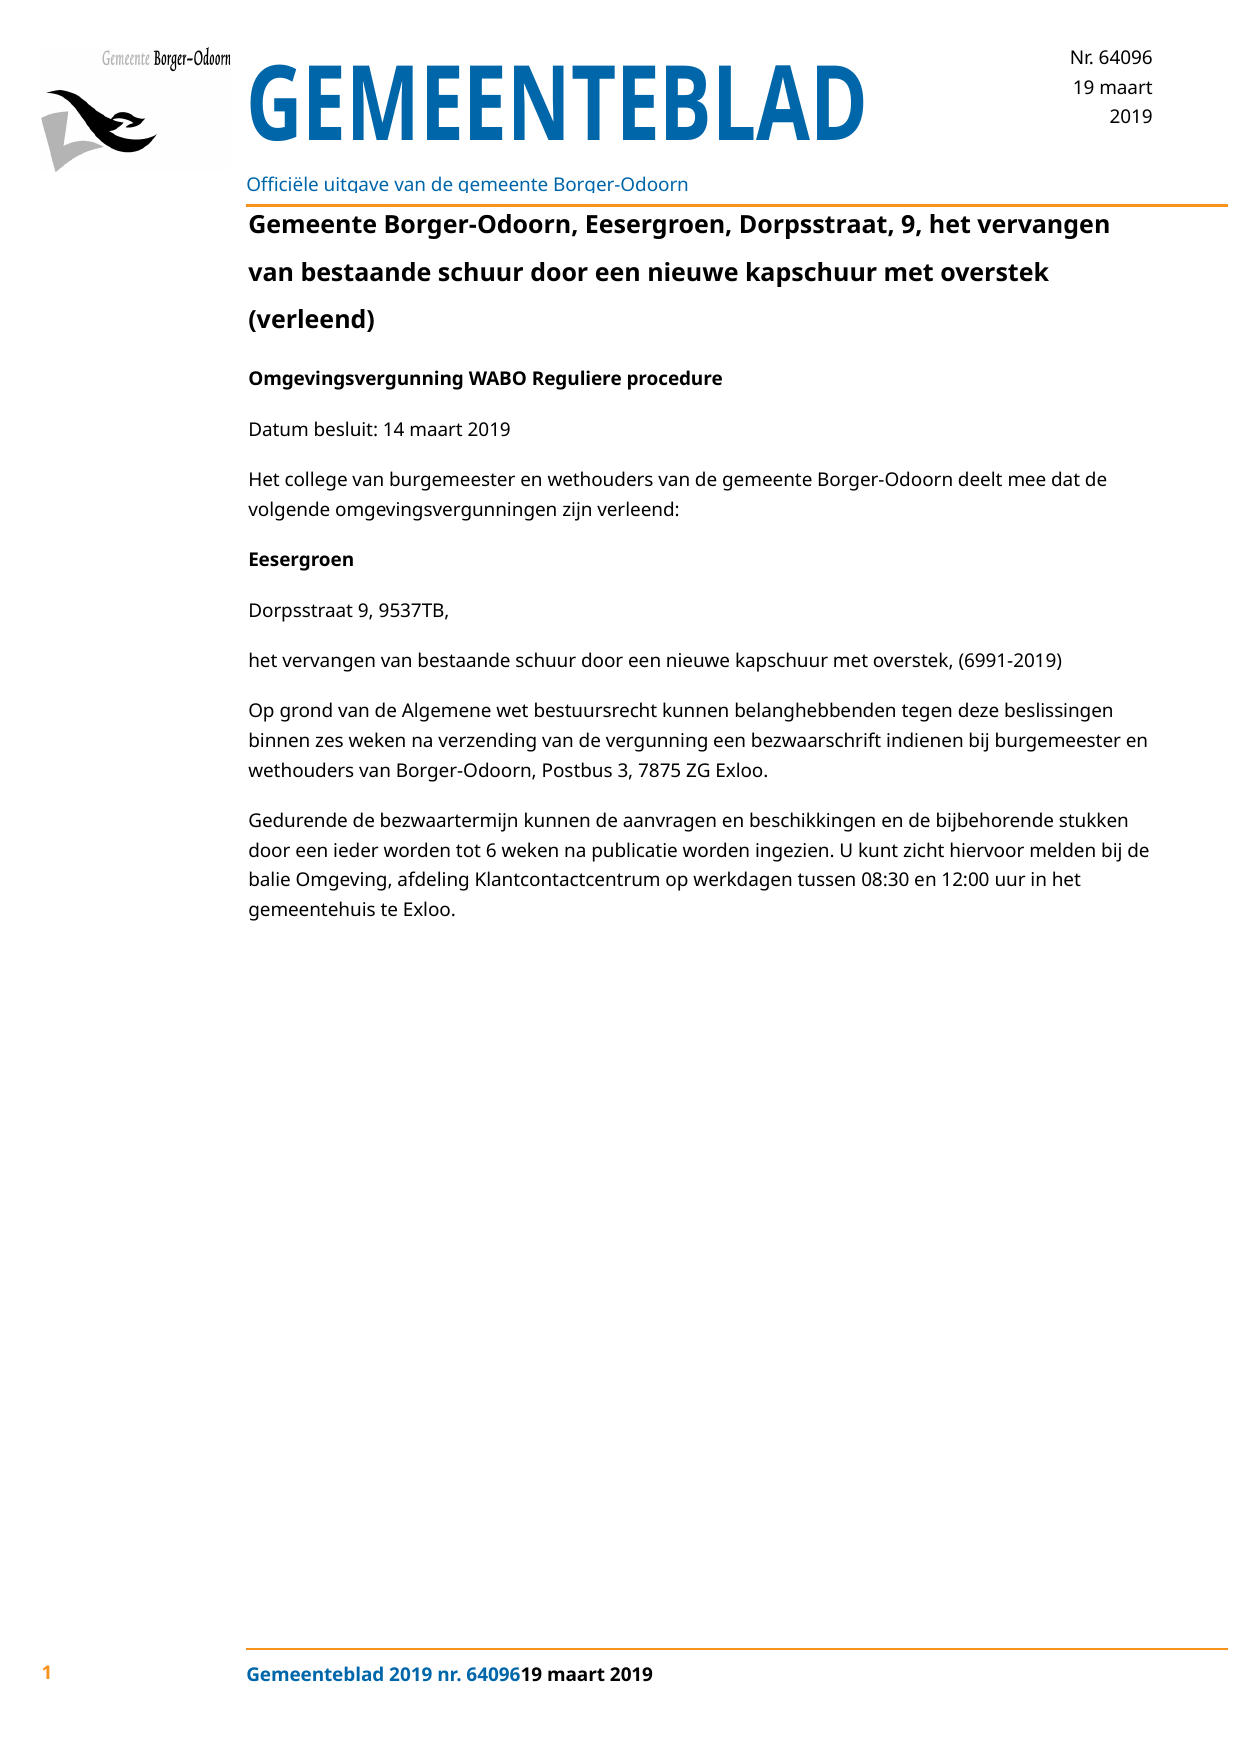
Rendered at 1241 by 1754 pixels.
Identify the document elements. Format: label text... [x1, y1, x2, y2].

text Eesergroen [248, 546, 1152, 572]
text Gemeente Borger-Odoorn, Eesergroen, Dorpsstraat, 9, het vervangen van bestaande schuur door een nieuwe kapschuur met overstek (verleend) [248, 207, 1152, 336]
text Het college van burgemeester en wethouders van de gemeente Borger-Odoorn deelt mee dat de volgende omgevingsvergunningen zijn verleend: [248, 466, 1152, 522]
text Op grond van de Algemene wet bestuursrecht kunnen belanghebbenden tegen deze beslissingen binnen zes weken na verzending van de vergunning een bezwaarschrift indienen bij burgemeester en wethouders van Borger-Odoorn, Postbus 3, 7875 ZG Exloo. [248, 698, 1152, 782]
picture [41, 47, 231, 172]
text Dorpsstraat 9, 9537TB, [248, 597, 1152, 622]
text Datum besluit: 14 maart 2019 [248, 416, 1152, 442]
text het vervangen van bestaande schuur door een nieuwe kapschuur met overstek, (6991-2019) [248, 647, 1152, 673]
text Gedurende de bezwaartermijn kunnen de aanvragen en beschikkingen en de bijbehorende stukken door een ieder worden tot 6 weken na publicatie worden ingezien. U kunt zicht hiervoor melden bij de balie Omgeving, afdeling Klantcontactcentrum op werkdagen tussen 08:30 en 12:00 uur in het gemeentehuis te Exloo. [248, 807, 1152, 922]
text Omgevingsvergunning WABO Reguliere procedure [248, 366, 1152, 391]
